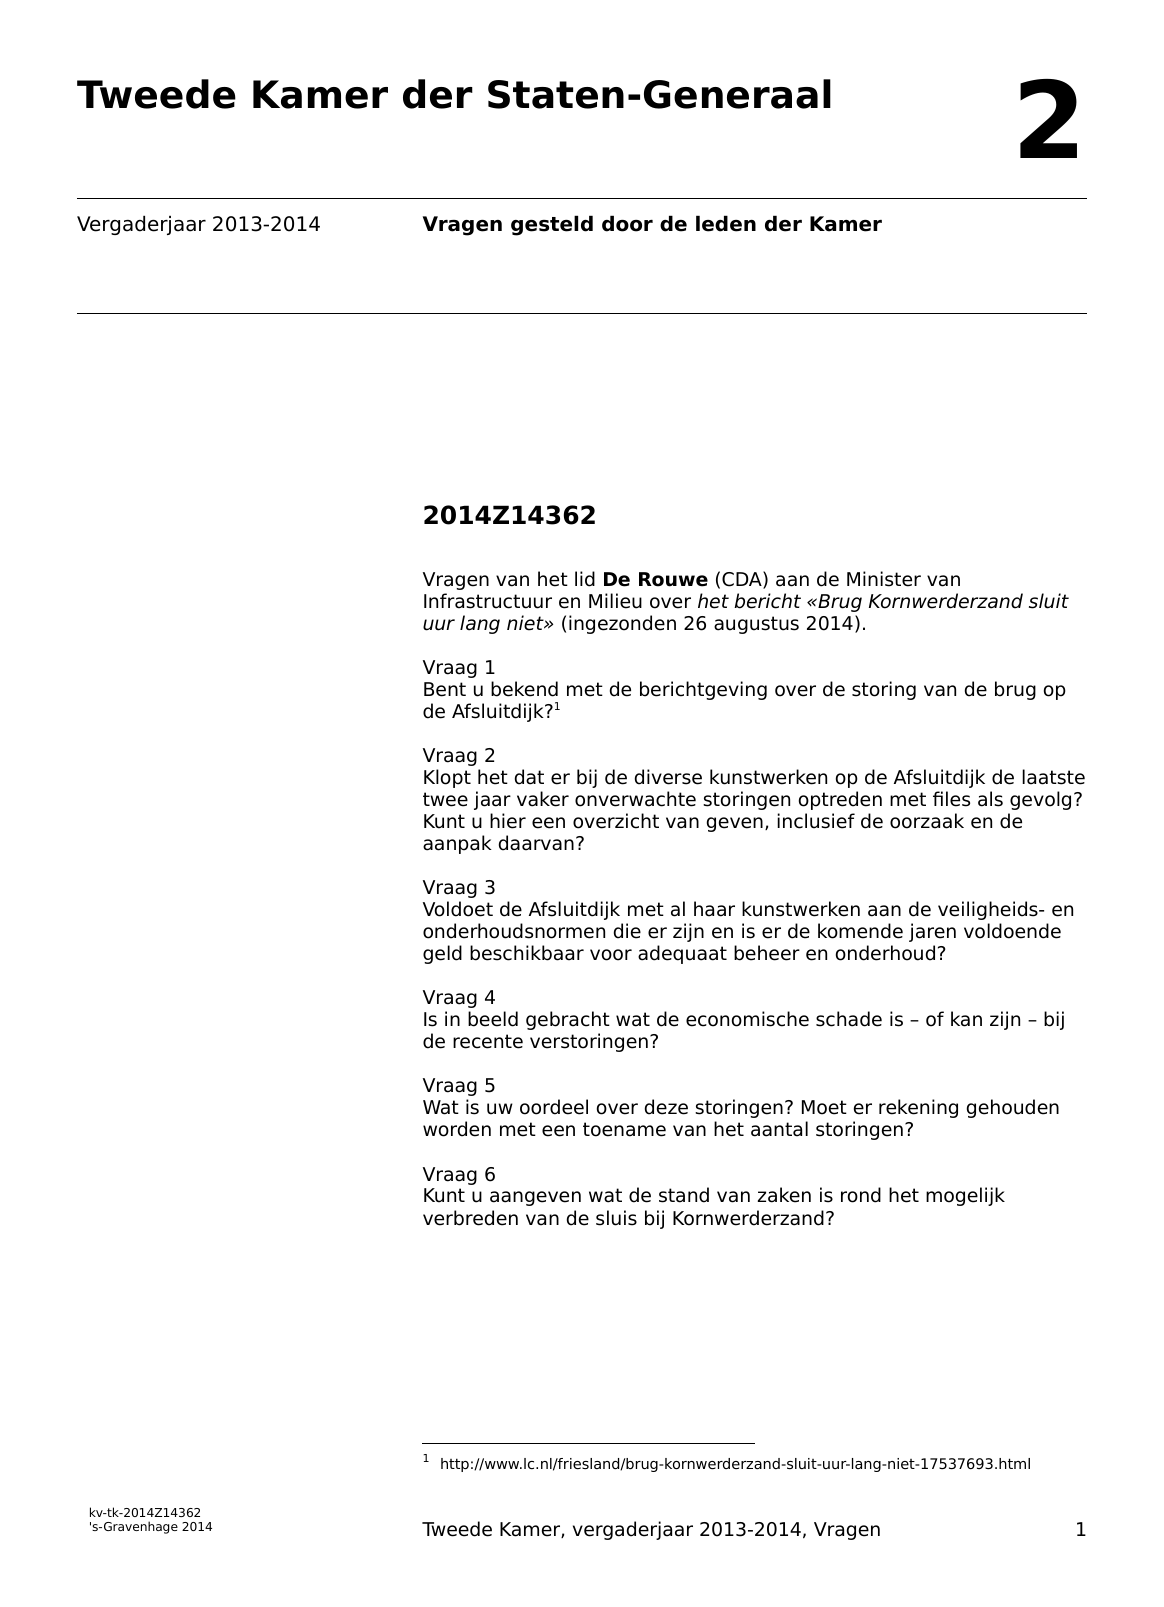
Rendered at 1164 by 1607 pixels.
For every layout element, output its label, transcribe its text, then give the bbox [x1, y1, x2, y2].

text Kunt u aangeven wat de stand van zaken is rond het mogelijk verbreden van de sluis bij Kornwerderzand? [422, 1185, 1087, 1229]
table_header 2 [886, 59, 1087, 198]
text Vraag 1 [422, 657, 1087, 679]
text Wat is uw oordeel over deze storingen? Moet er rekening gehouden worden met een toename van het aantal storingen? [422, 1097, 1087, 1141]
text Vraag 3 [422, 877, 1087, 899]
text Vragen van het lid De Rouwe (CDA) aan de Minister van Infrastructuur en Milieu over het bericht «Brug Kornwerderzand sluit uur lang niet» (ingezonden 26 augustus 2014). [422, 569, 1087, 635]
text Vraag 4 [422, 987, 1087, 1009]
text Voldoet de Afsluitdijk met al haar kunstwerken aan de veiligheids- en onderhoudsnormen die er zijn en is er de komende jaren voldoende geld beschikbaar voor adequaat beheer en onderhoud? [422, 899, 1087, 965]
text 's-Gravenhage 2014 [88, 1520, 323, 1534]
text Vraag 5 [422, 1075, 1087, 1097]
text Vraag 6 [422, 1163, 1087, 1185]
text Bent u bekend met de berichtgeving over de storing van de brug op de Afsluitdijk? [422, 679, 1087, 723]
text Is in beeld gebracht wat de economische schade is – of kan zijn – bij de recente verstoringen? [422, 1009, 1087, 1053]
text Vraag 2 [422, 745, 1087, 767]
table_cell Vergaderjaar 2013-2014 [77, 199, 422, 313]
text http://www.lc.nl/friesland/brug-kornwerderzand-sluit-uur-lang-niet-17537693.html [422, 1452, 1087, 1474]
text kv-tk-2014Z14362 [88, 1506, 323, 1520]
table_header Tweede Kamer der Staten-Generaal [77, 59, 886, 198]
text Klopt het dat er bij de diverse kunstwerken op de Afsluitdijk de laatste twee jaar vaker onverwachte storingen optreden met files als gevolg? Kunt u hier een overzicht van geven, inclusief de oorzaak en de aanpak daarvan? [422, 767, 1087, 855]
text 2014Z14362 [422, 501, 1087, 531]
table_cell Vragen gesteld door de leden der Kamer [422, 199, 1087, 313]
